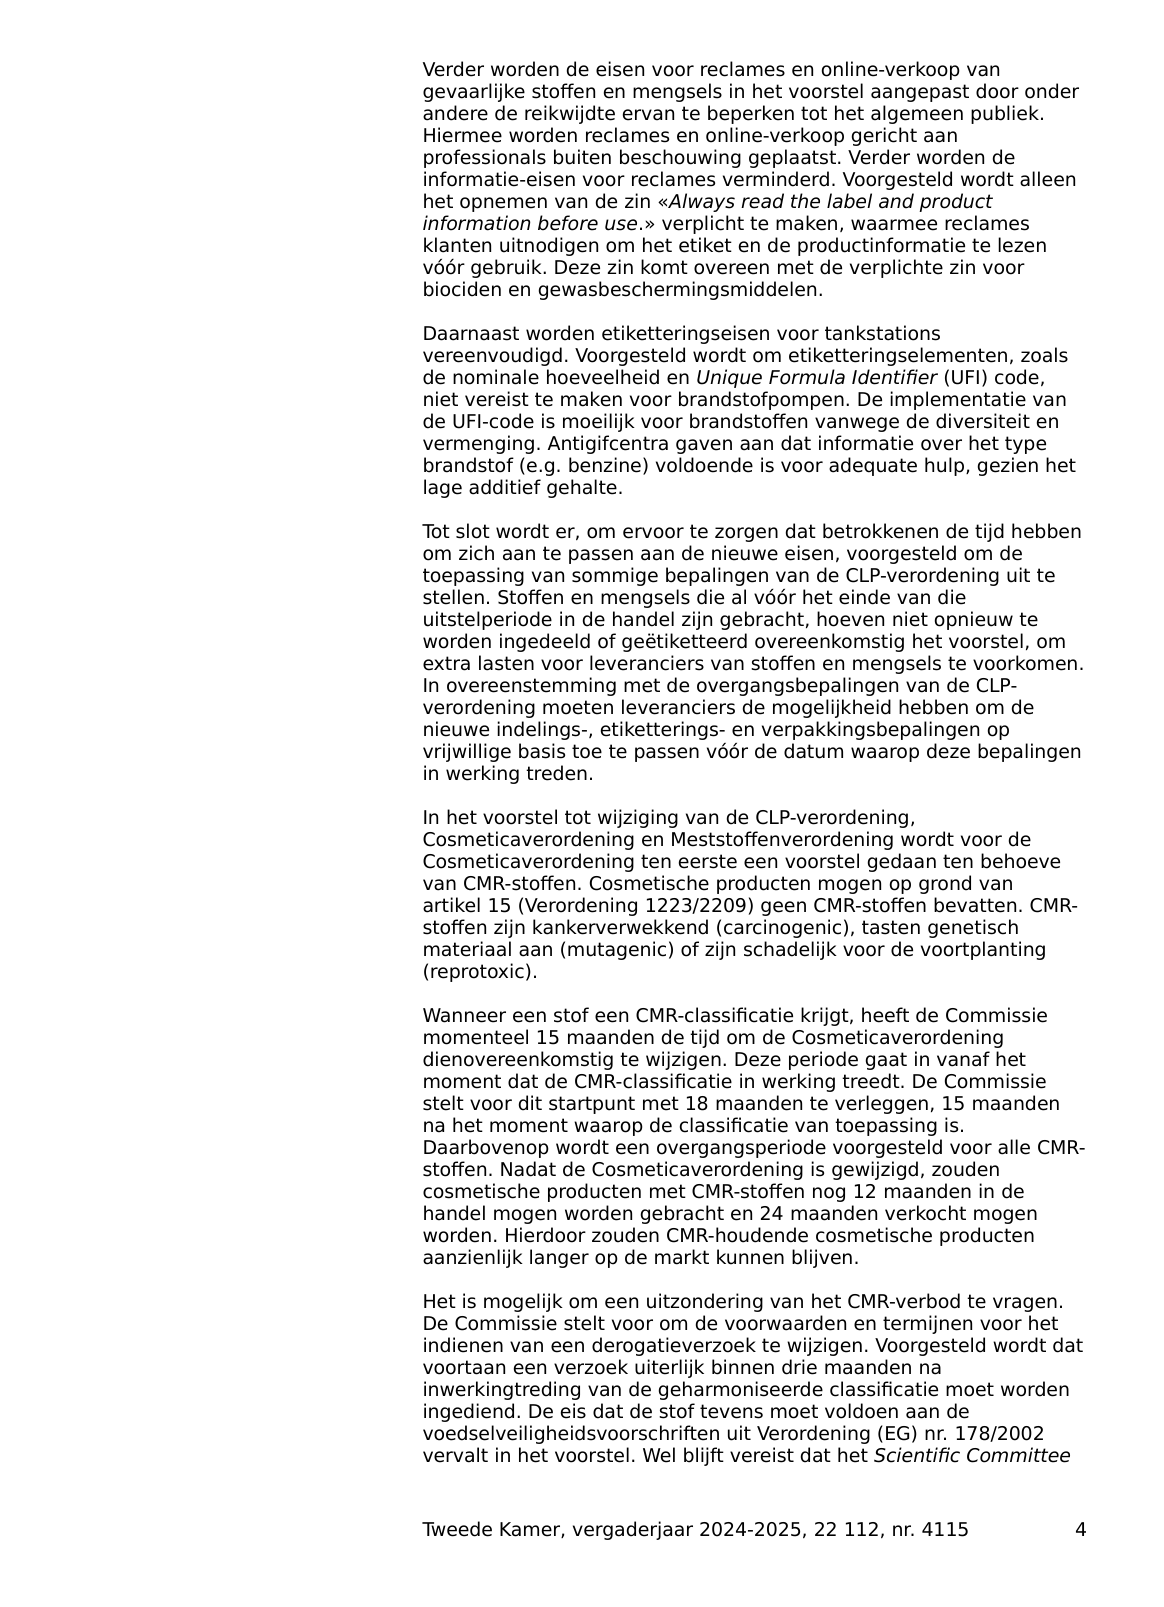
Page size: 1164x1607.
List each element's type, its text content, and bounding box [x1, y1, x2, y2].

text In het voorstel tot wijziging van de CLP-verordening, Cosmeticaverordening en Meststoffenverordening wordt voor de Cosmeticaverordening ten eerste een voorstel gedaan ten behoeve van CMR-stoffen. Cosmetische producten mogen op grond van artikel 15 (Verordening 1223/2209) geen CMR-stoffen bevatten. CMR-stoffen zijn kankerverwekkend (carcinogenic), tasten genetisch materiaal aan (mutagenic) of zijn schadelijk voor de voortplanting (reprotoxic). [422, 807, 1087, 983]
text Wanneer een stof een CMR-classificatie krijgt, heeft de Commissie momenteel 15 maanden de tijd om de Cosmeticaverordening dienovereenkomstig te wijzigen. Deze periode gaat in vanaf het moment dat de CMR-classificatie in werking treedt. De Commissie stelt voor dit startpunt met 18 maanden te verleggen, 15 maanden na het moment waarop de classificatie van toepassing is. Daarbovenop wordt een overgangsperiode voorgesteld voor alle CMR-stoffen. Nadat de Cosmeticaverordening is gewijzigd, zouden cosmetische producten met CMR-stoffen nog 12 maanden in de handel mogen worden gebracht en 24 maanden verkocht mogen worden. Hierdoor zouden CMR-houdende cosmetische producten aanzienlijk langer op de markt kunnen blijven. [422, 1005, 1087, 1269]
text Daarnaast worden etiketteringseisen voor tankstations vereenvoudigd. Voorgesteld wordt om etiketteringselementen, zoals de nominale hoeveelheid en Unique Formula Identifier (UFI) code, niet vereist te maken voor brandstofpompen. De implementatie van de UFI-code is moeilijk voor brandstoffen vanwege de diversiteit en vermenging. Antigifcentra gaven aan dat informatie over het type brandstof (e.g. benzine) voldoende is voor adequate hulp, gezien het lage additief gehalte. [422, 323, 1087, 499]
text Het is mogelijk om een uitzondering van het CMR-verbod te vragen. De Commissie stelt voor om de voorwaarden en termijnen voor het indienen van een derogatieverzoek te wijzigen. Voorgesteld wordt dat voortaan een verzoek uiterlijk binnen drie maanden na inwerkingtreding van de geharmoniseerde classificatie moet worden ingediend. De eis dat de stof tevens moet voldoen aan de voedselveiligheidsvoorschriften uit Verordening (EG) nr. 178/2002 vervalt in het voorstel. Wel blijft vereist dat het Scientific Committee [422, 1291, 1087, 1467]
text Tot slot wordt er, om ervoor te zorgen dat betrokkenen de tijd hebben om zich aan te passen aan de nieuwe eisen, voorgesteld om de toepassing van sommige bepalingen van de CLP-verordening uit te stellen. Stoffen en mengsels die al vóór het einde van die uitstelperiode in de handel zijn gebracht, hoeven niet opnieuw te worden ingedeeld of geëtiketteerd overeenkomstig het voorstel, om extra lasten voor leveranciers van stoffen en mengsels te voorkomen. In overeenstemming met de overgangsbepalingen van de CLP-verordening moeten leveranciers de mogelijkheid hebben om de nieuwe indelings-, etiketterings- en verpakkingsbepalingen op vrijwillige basis toe te passen vóór de datum waarop deze bepalingen in werking treden. [422, 521, 1087, 785]
text Verder worden de eisen voor reclames en online-verkoop van gevaarlijke stoffen en mengsels in het voorstel aangepast door onder andere de reikwijdte ervan te beperken tot het algemeen publiek. Hiermee worden reclames en online-verkoop gericht aan professionals buiten beschouwing geplaatst. Verder worden de informatie-eisen voor reclames verminderd. Voorgesteld wordt alleen het opnemen van de zin «Always read the label and product information before use.» verplicht te maken, waarmee reclames klanten uitnodigen om het etiket en de productinformatie te lezen vóór gebruik. Deze zin komt overeen met de verplichte zin voor biociden en gewasbeschermingsmiddelen. [422, 59, 1087, 301]
